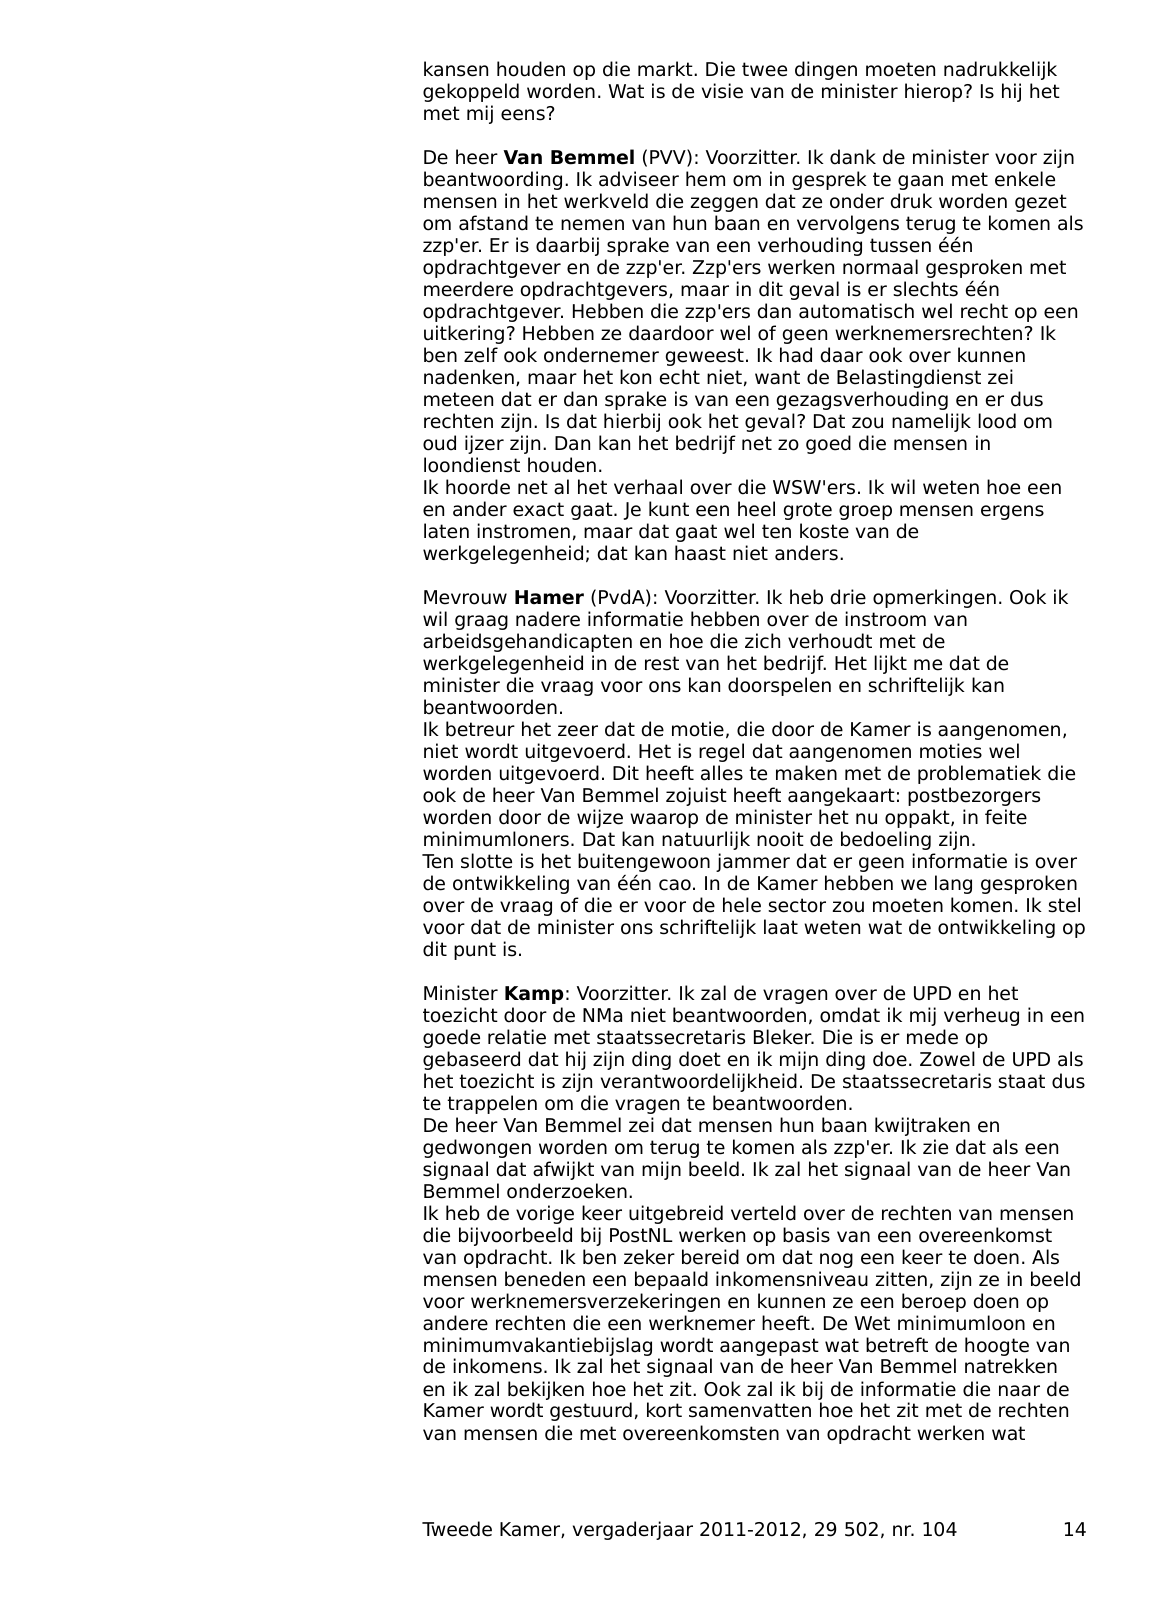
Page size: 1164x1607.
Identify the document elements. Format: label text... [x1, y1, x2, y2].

text Ik heb de vorige keer uitgebreid verteld over de rechten van mensen die bijvoorbeeld bij PostNL werken op basis van een overeenkomst van opdracht. Ik ben zeker bereid om dat nog een keer te doen. Als mensen beneden een bepaald inkomensniveau zitten, zijn ze in beeld voor werknemersverzekeringen en kunnen ze een beroep doen op andere rechten die een werknemer heeft. De Wet minimumloon en minimumvakantiebijslag wordt aangepast wat betreft de hoogte van de inkomens. Ik zal het signaal van de heer Van Bemmel natrekken en ik zal bekijken hoe het zit. Ook zal ik bij de informatie die naar de Kamer wordt gestuurd, kort samenvatten hoe het zit met de rechten van mensen die met overeenkomsten van opdracht werken wat [422, 1203, 1087, 1444]
text Ik betreur het zeer dat de motie, die door de Kamer is aangenomen, niet wordt uitgevoerd. Het is regel dat aangenomen moties wel worden uitgevoerd. Dit heeft alles te maken met de problematiek die ook de heer Van Bemmel zojuist heeft aangekaart: postbezorgers worden door de wijze waarop de minister het nu oppakt, in feite minimumloners. Dat kan natuurlijk nooit de bedoeling zijn. [422, 719, 1087, 851]
text De heer Van Bemmel zei dat mensen hun baan kwijtraken en gedwongen worden om terug te komen als zzp'er. Ik zie dat als een signaal dat afwijkt van mijn beeld. Ik zal het signaal van de heer Van Bemmel onderzoeken. [422, 1115, 1087, 1203]
text Ten slotte is het buitengewoon jammer dat er geen informatie is over de ontwikkeling van één cao. In de Kamer hebben we lang gesproken over de vraag of die er voor de hele sector zou moeten komen. Ik stel voor dat de minister ons schriftelijk laat weten wat de ontwikkeling op dit punt is. [422, 851, 1087, 961]
text Ik hoorde net al het verhaal over die WSW'ers. Ik wil weten hoe een en ander exact gaat. Je kunt een heel grote groep mensen ergens laten instromen, maar dat gaat wel ten koste van de werkgelegenheid; dat kan haast niet anders. [422, 477, 1087, 565]
text Minister Kamp: Voorzitter. Ik zal de vragen over de UPD en het toezicht door de NMa niet beantwoorden, omdat ik mij verheug in een goede relatie met staatssecretaris Bleker. Die is er mede op gebaseerd dat hij zijn ding doet en ik mijn ding doe. Zowel de UPD als het toezicht is zijn verantwoordelijkheid. De staatssecretaris staat dus te trappelen om die vragen te beantwoorden. [422, 983, 1087, 1115]
text De heer Van Bemmel (PVV): Voorzitter. Ik dank de minister voor zijn beantwoording. Ik adviseer hem om in gesprek te gaan met enkele mensen in het werkveld die zeggen dat ze onder druk worden gezet om afstand te nemen van hun baan en vervolgens terug te komen als zzp'er. Er is daarbij sprake van een verhouding tussen één opdrachtgever en de zzp'er. Zzp'ers werken normaal gesproken met meerdere opdrachtgevers, maar in dit geval is er slechts één opdrachtgever. Hebben die zzp'ers dan automatisch wel recht op een uitkering? Hebben ze daardoor wel of geen werknemersrechten? Ik ben zelf ook ondernemer geweest. Ik had daar ook over kunnen nadenken, maar het kon echt niet, want de Belastingdienst zei meteen dat er dan sprake is van een gezagsverhouding en er dus rechten zijn. Is dat hierbij ook het geval? Dat zou namelijk lood om oud ijzer zijn. Dan kan het bedrijf net zo goed die mensen in loondienst houden. [422, 147, 1087, 477]
text Mevrouw Hamer (PvdA): Voorzitter. Ik heb drie opmerkingen. Ook ik wil graag nadere informatie hebben over de instroom van arbeidsgehandicapten en hoe die zich verhoudt met de werkgelegenheid in de rest van het bedrijf. Het lijkt me dat de minister die vraag voor ons kan doorspelen en schriftelijk kan beantwoorden. [422, 587, 1087, 719]
text kansen houden op die markt. Die twee dingen moeten nadrukkelijk gekoppeld worden. Wat is de visie van de minister hierop? Is hij het met mij eens? [422, 59, 1087, 125]
